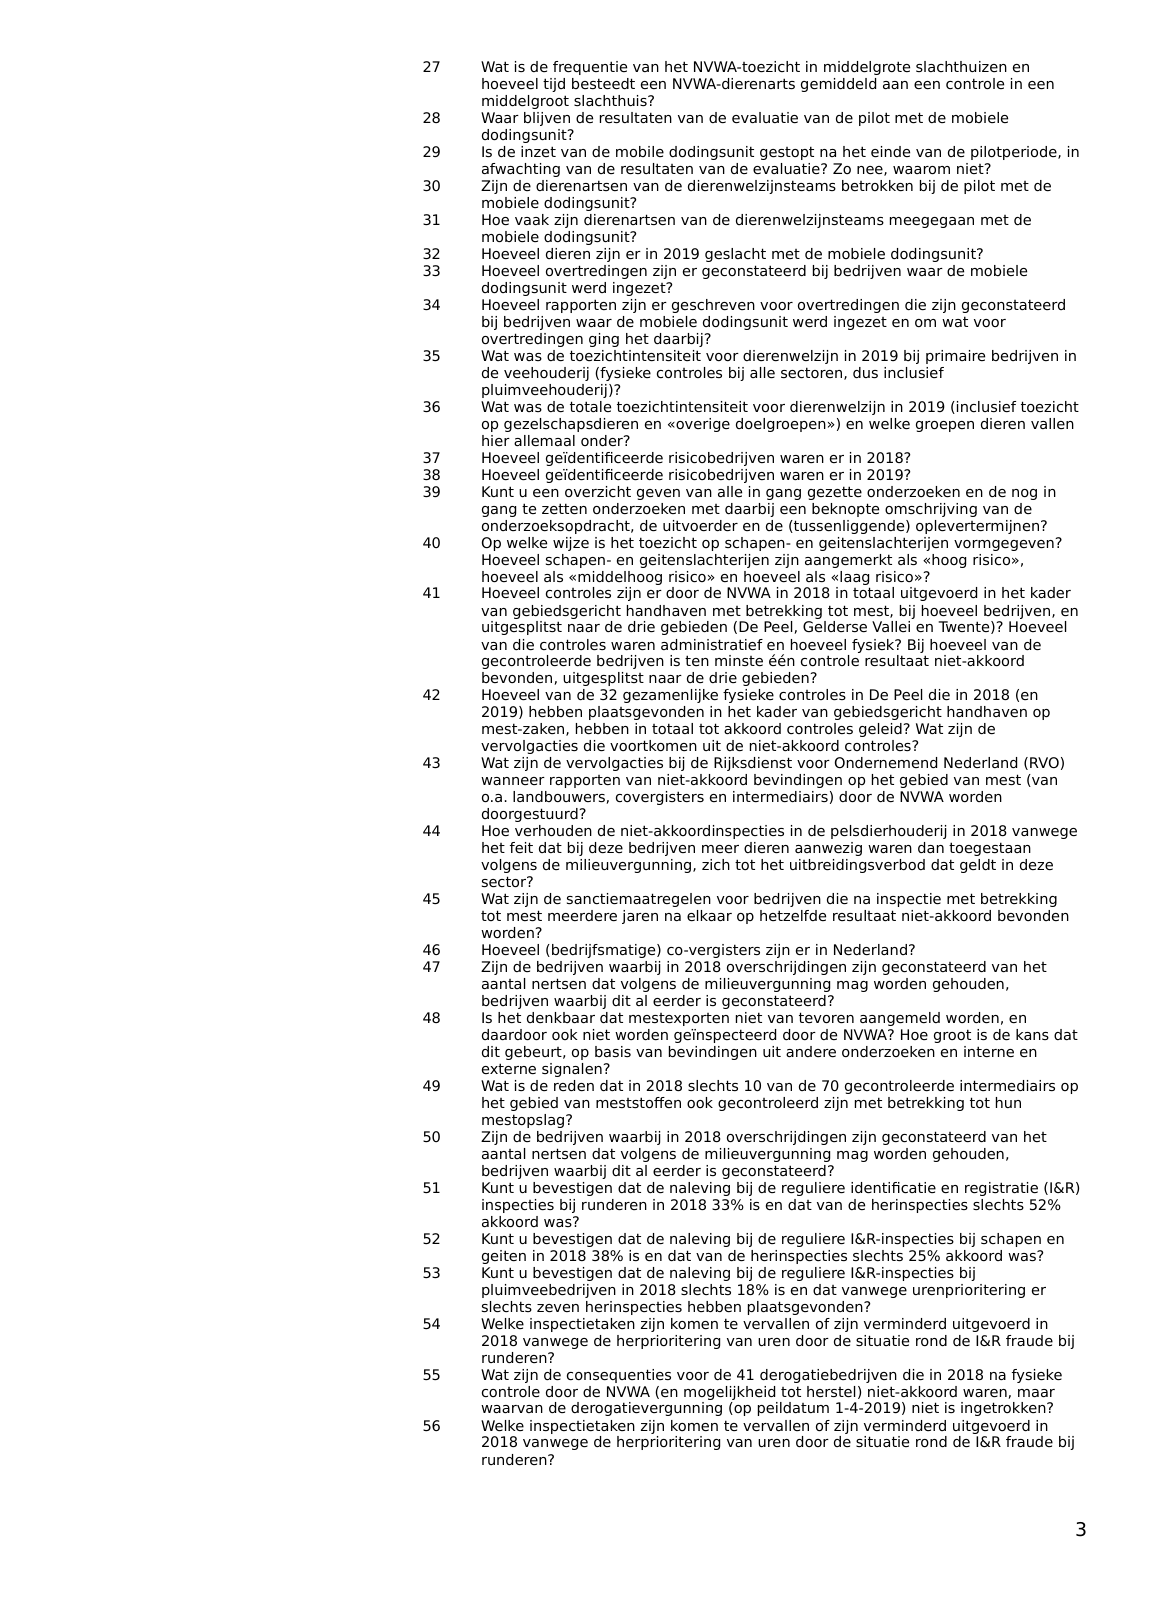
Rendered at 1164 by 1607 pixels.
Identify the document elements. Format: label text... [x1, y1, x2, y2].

table_cell 35 [422, 348, 475, 399]
table_cell Is de inzet van de mobile dodingsunit gestopt na het einde van de pilotperiode, in afwachting van de resultaten van de evaluatie? Zo nee, waarom niet? [475, 144, 1087, 178]
table_cell 41 [422, 585, 475, 687]
table_cell 30 [422, 178, 475, 212]
table_cell 55 [422, 1366, 475, 1417]
table_cell Kunt u een overzicht geven van alle in gang gezette onderzoeken en de nog in gang te zetten onderzoeken met daarbij een beknopte omschrijving van de onderzoeksopdracht, de uitvoerder en de (tussenliggende) oplevertermijnen? [475, 484, 1087, 534]
table_cell Zijn de dierenartsen van de dierenwelzijnsteams betrokken bij de pilot met de mobiele dodingsunit? [475, 178, 1087, 212]
table_cell 32 [422, 246, 475, 263]
table_cell 40 [422, 535, 475, 585]
table_cell Wat zijn de consequenties voor de 41 derogatiebedrijven die in 2018 na fysieke controle door de NVWA (en mogelijkheid tot herstel) niet-akkoord waren, maar waarvan de derogatievergunning (op peildatum 1-4-2019) niet is ingetrokken? [475, 1366, 1087, 1417]
table_cell 33 [422, 263, 475, 297]
table_cell Hoeveel controles zijn er door de NVWA in 2018 in totaal uitgevoerd in het kader van gebiedsgericht handhaven met betrekking tot mest, bij hoeveel bedrijven, en uitgesplitst naar de drie gebieden (De Peel, Gelderse Vallei en Twente)? Hoeveel van die controles waren administratief en hoeveel fysiek? Bij hoeveel van de gecontroleerde bedrijven is ten minste één controle resultaat niet-akkoord bevonden, uitgesplitst naar de drie gebieden? [475, 585, 1087, 687]
table_cell 53 [422, 1265, 475, 1316]
table_cell Hoeveel rapporten zijn er geschreven voor overtredingen die zijn geconstateerd bij bedrijven waar de mobiele dodingsunit werd ingezet en om wat voor overtredingen ging het daarbij? [475, 297, 1087, 348]
table_cell 50 [422, 1129, 475, 1180]
table_cell 52 [422, 1231, 475, 1264]
table_cell Hoe vaak zijn dierenartsen van de dierenwelzijnsteams meegegaan met de mobiele dodingsunit? [475, 212, 1087, 246]
table_cell 34 [422, 297, 475, 348]
table_cell Hoeveel overtredingen zijn er geconstateerd bij bedrijven waar de mobiele dodingsunit werd ingezet? [475, 263, 1087, 297]
table_cell Waar blijven de resultaten van de evaluatie van de pilot met de mobiele dodingsunit? [475, 110, 1087, 144]
table_cell Hoeveel geïdentificeerde risicobedrijven waren er in 2019? [475, 467, 1087, 483]
table_cell Kunt u bevestigen dat de naleving bij de reguliere I&R-inspecties bij pluimveebedrijven in 2018 slechts 18% is en dat vanwege urenprioritering er slechts zeven herinspecties hebben plaatsgevonden? [475, 1265, 1087, 1316]
table_cell Wat was de totale toezichtintensiteit voor dierenwelzijn in 2019 (inclusief toezicht op gezelschapsdieren en «overige doelgroepen») en welke groepen dieren vallen hier allemaal onder? [475, 399, 1087, 449]
table_cell Hoeveel geïdentificeerde risicobedrijven waren er in 2018? [475, 450, 1087, 467]
table_cell Wat was de toezichtintensiteit voor dierenwelzijn in 2019 bij primaire bedrijven in de veehouderij (fysieke controles bij alle sectoren, dus inclusief pluimveehouderij)? [475, 348, 1087, 399]
table_cell 29 [422, 144, 475, 178]
table_cell 39 [422, 484, 475, 534]
table_cell Hoeveel (bedrijfsmatige) co-vergisters zijn er in Nederland? [475, 942, 1087, 959]
table_cell 51 [422, 1180, 475, 1231]
table_cell 36 [422, 399, 475, 449]
table_cell 46 [422, 942, 475, 959]
table_cell Kunt u bevestigen dat de naleving bij de reguliere I&R-inspecties bij schapen en geiten in 2018 38% is en dat van de herinspecties slechts 25% akkoord was? [475, 1231, 1087, 1264]
table_cell 43 [422, 755, 475, 823]
table_cell 45 [422, 891, 475, 942]
table_cell Zijn de bedrijven waarbij in 2018 overschrijdingen zijn geconstateerd van het aantal nertsen dat volgens de milieuvergunning mag worden gehouden, bedrijven waarbij dit al eerder is geconstateerd? [475, 959, 1087, 1010]
table_cell 56 [422, 1418, 475, 1468]
table_cell Hoeveel van de 32 gezamenlijke fysieke controles in De Peel die in 2018 (en 2019) hebben plaatsgevonden in het kader van gebiedsgericht handhaven op mest-zaken, hebben in totaal tot akkoord controles geleid? Wat zijn de vervolgacties die voortkomen uit de niet-akkoord controles? [475, 687, 1087, 755]
table_cell 54 [422, 1316, 475, 1366]
table_cell Zijn de bedrijven waarbij in 2018 overschrijdingen zijn geconstateerd van het aantal nertsen dat volgens de milieuvergunning mag worden gehouden, bedrijven waarbij dit al eerder is geconstateerd? [475, 1129, 1087, 1180]
table_cell Is het denkbaar dat mestexporten niet van tevoren aangemeld worden, en daardoor ook niet worden geïnspecteerd door de NVWA? Hoe groot is de kans dat dit gebeurt, op basis van bevindingen uit andere onderzoeken en interne en externe signalen? [475, 1010, 1087, 1078]
table_cell 37 [422, 450, 475, 467]
table_cell Kunt u bevestigen dat de naleving bij de reguliere identificatie en registratie (I&R) inspecties bij runderen in 2018 33% is en dat van de herinspecties slechts 52% akkoord was? [475, 1180, 1087, 1231]
table_cell Hoeveel dieren zijn er in 2019 geslacht met de mobiele dodingsunit? [475, 246, 1087, 263]
table_cell Wat is de frequentie van het NVWA-toezicht in middelgrote slachthuizen en hoeveel tijd besteedt een NVWA-dierenarts gemiddeld aan een controle in een middelgroot slachthuis? [475, 59, 1087, 110]
table_cell 49 [422, 1078, 475, 1129]
table_cell Welke inspectietaken zijn komen te vervallen of zijn verminderd uitgevoerd in 2018 vanwege de herprioritering van uren door de situatie rond de I&R fraude bij runderen? [475, 1418, 1087, 1468]
table_cell 27 [422, 59, 475, 110]
table_cell 47 [422, 959, 475, 1010]
table_cell Hoe verhouden de niet-akkoordinspecties in de pelsdierhouderij in 2018 vanwege het feit dat bij deze bedrijven meer dieren aanwezig waren dan toegestaan volgens de milieuvergunning, zich tot het uitbreidingsverbod dat geldt in deze sector? [475, 823, 1087, 891]
table_cell 28 [422, 110, 475, 144]
table_cell 42 [422, 687, 475, 755]
table_cell Wat is de reden dat in 2018 slechts 10 van de 70 gecontroleerde intermediairs op het gebied van meststoffen ook gecontroleerd zijn met betrekking tot hun mestopslag? [475, 1078, 1087, 1129]
table_cell 31 [422, 212, 475, 246]
table_cell Wat zijn de sanctiemaatregelen voor bedrijven die na inspectie met betrekking tot mest meerdere jaren na elkaar op hetzelfde resultaat niet-akkoord bevonden worden? [475, 891, 1087, 942]
table_cell 38 [422, 467, 475, 483]
table_cell Welke inspectietaken zijn komen te vervallen of zijn verminderd uitgevoerd in 2018 vanwege de herprioritering van uren door de situatie rond de I&R fraude bij runderen? [475, 1316, 1087, 1366]
table_cell Op welke wijze is het toezicht op schapen- en geitenslachterijen vormgegeven? Hoeveel schapen- en geitenslachterijen zijn aangemerkt als «hoog risico», hoeveel als «middelhoog risico» en hoeveel als «laag risico»? [475, 535, 1087, 585]
table_cell Wat zijn de vervolgacties bij de Rijksdienst voor Ondernemend Nederland (RVO) wanneer rapporten van niet-akkoord bevindingen op het gebied van mest (van o.a. landbouwers, covergisters en intermediairs) door de NVWA worden doorgestuurd? [475, 755, 1087, 823]
table_cell 44 [422, 823, 475, 891]
table_cell 48 [422, 1010, 475, 1078]
